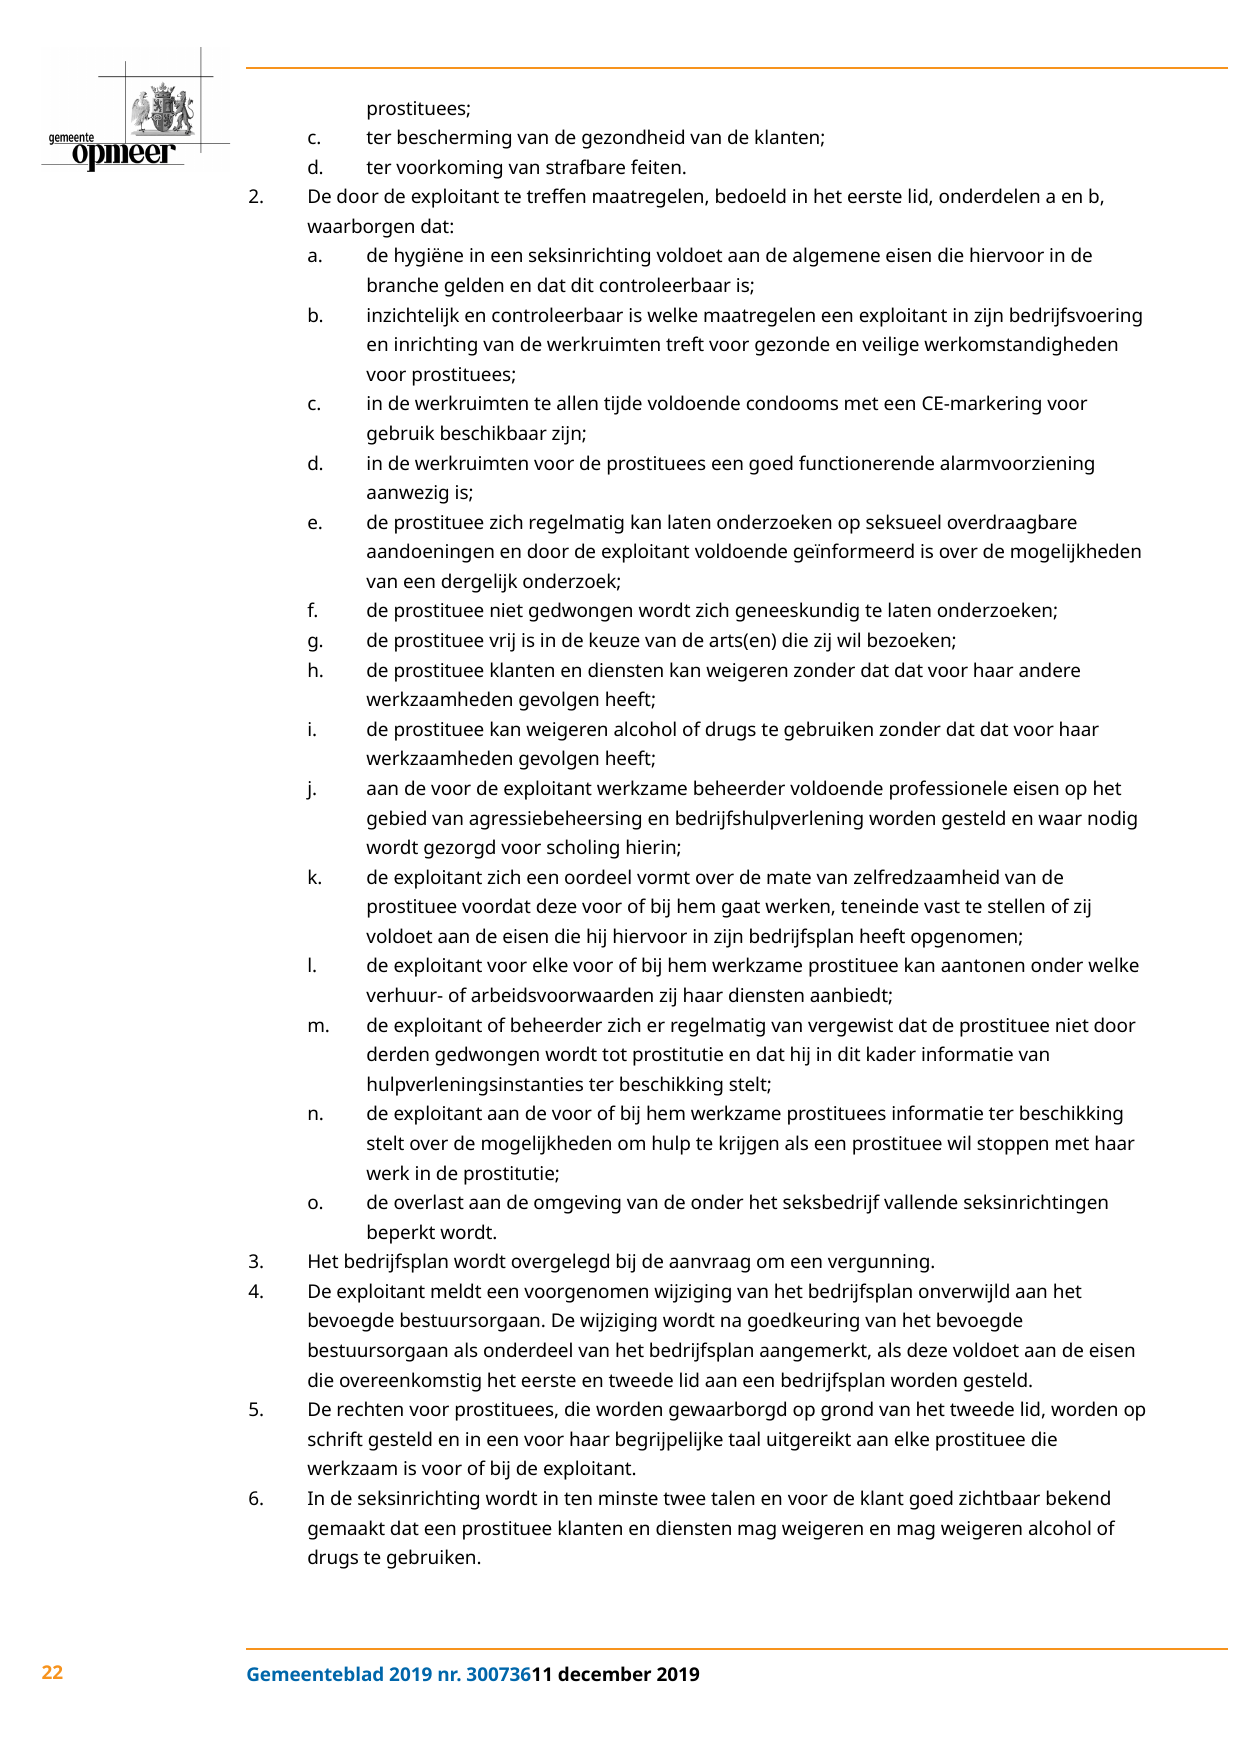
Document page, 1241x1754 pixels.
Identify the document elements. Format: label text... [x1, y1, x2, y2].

list de prostituee kan weigeren alcohol of drugs te gebruiken zonder dat dat voor haar werkzaamheden gevolgen heeft; [307, 716, 1152, 771]
list aan de voor de exploitant werkzame beheerder voldoende professionele eisen op het gebied van agressiebeheersing en bedrijfshulpverlening worden gesteld en waar nodig wordt gezorgd voor scholing hierin; [307, 775, 1152, 860]
list de exploitant zich een oordeel vormt over de mate van zelfredzaamheid van de prostituee voordat deze voor of bij hem gaat werken, teneinde vast te stellen of zij voldoet aan de eisen die hij hiervoor in zijn bedrijfsplan heeft opgenomen; [307, 864, 1152, 949]
list de prostituee niet gedwongen wordt zich geneeskundig te laten onderzoeken; [307, 598, 1152, 623]
list inzichtelijk en controleerbaar is welke maatregelen een exploitant in zijn bedrijfsvoering en inrichting van de werkruimten treft voor gezonde en veilige werkomstandigheden voor prostituees; [307, 302, 1152, 387]
list De door de exploitant te treffen maatregelen, bedoeld in het eerste lid, onderdelen a en b, waarborgen dat: [248, 183, 1152, 239]
list de prostituee zich regelmatig kan laten onderzoeken op seksueel overdraagbare aandoeningen en door de exploitant voldoende geïnformeerd is over de mogelijkheden van een dergelijk onderzoek; [307, 509, 1152, 594]
list in de werkruimten voor de prostituees een goed functionerende alarmvoorziening aanwezig is; [307, 450, 1152, 505]
list prostituees; [307, 95, 1152, 121]
list ter voorkoming van strafbare feiten. [307, 154, 1152, 180]
list De exploitant meldt een voorgenomen wijziging van het bedrijfsplan onverwijld aan het bevoegde bestuursorgaan. De wijziging wordt na goedkeuring van het bevoegde bestuursorgaan als onderdeel van het bedrijfsplan aangemerkt, als deze voldoet aan de eisen die overeenkomstig het eerste en tweede lid aan een bedrijfsplan worden gesteld. [248, 1278, 1152, 1393]
list de prostituee vrij is in de keuze van de arts(en) die zij wil bezoeken; [307, 627, 1152, 653]
list ter bescherming van de gezondheid van de klanten; [307, 124, 1152, 150]
list in de werkruimten te allen tijde voldoende condooms met een CE-markering voor gebruik beschikbaar zijn; [307, 391, 1152, 446]
list De rechten voor prostituees, die worden gewaarborgd op grond van het tweede lid, worden op schrift gesteld en in een voor haar begrijpelijke taal uitgereikt aan elke prostituee die werkzaam is voor of bij de exploitant. [248, 1396, 1152, 1481]
list In de seksinrichting wordt in ten minste twee talen en voor de klant goed zichtbaar bekend gemaakt dat een prostituee klanten en diensten mag weigeren en mag weigeren alcohol of drugs te gebruiken. [248, 1485, 1152, 1570]
list de exploitant aan de voor of bij hem werkzame prostituees informatie ter beschikking stelt over de mogelijkheden om hulp te krijgen als een prostituee wil stoppen met haar werk in de prostitutie; [307, 1101, 1152, 1186]
list de overlast aan de omgeving van de onder het seksbedrijf vallende seksinrichtingen beperkt wordt. [307, 1189, 1152, 1245]
list Het bedrijfsplan wordt overgelegd bij de aanvraag om een vergunning. [248, 1248, 1152, 1274]
picture [41, 47, 231, 172]
list de prostituee klanten en diensten kan weigeren zonder dat dat voor haar andere werkzaamheden gevolgen heeft; [307, 657, 1152, 712]
list de exploitant of beheerder zich er regelmatig van vergewist dat de prostituee niet door derden gedwongen wordt tot prostitutie en dat hij in dit kader informatie van hulpverleningsinstanties ter beschikking stelt; [307, 1012, 1152, 1097]
list de exploitant voor elke voor of bij hem werkzame prostituee kan aantonen onder welke verhuur- of arbeidsvoorwaarden zij haar diensten aanbiedt; [307, 953, 1152, 1008]
list de hygiëne in een seksinrichting voldoet aan de algemene eisen die hiervoor in de branche gelden en dat dit controleerbaar is; [307, 243, 1152, 298]
